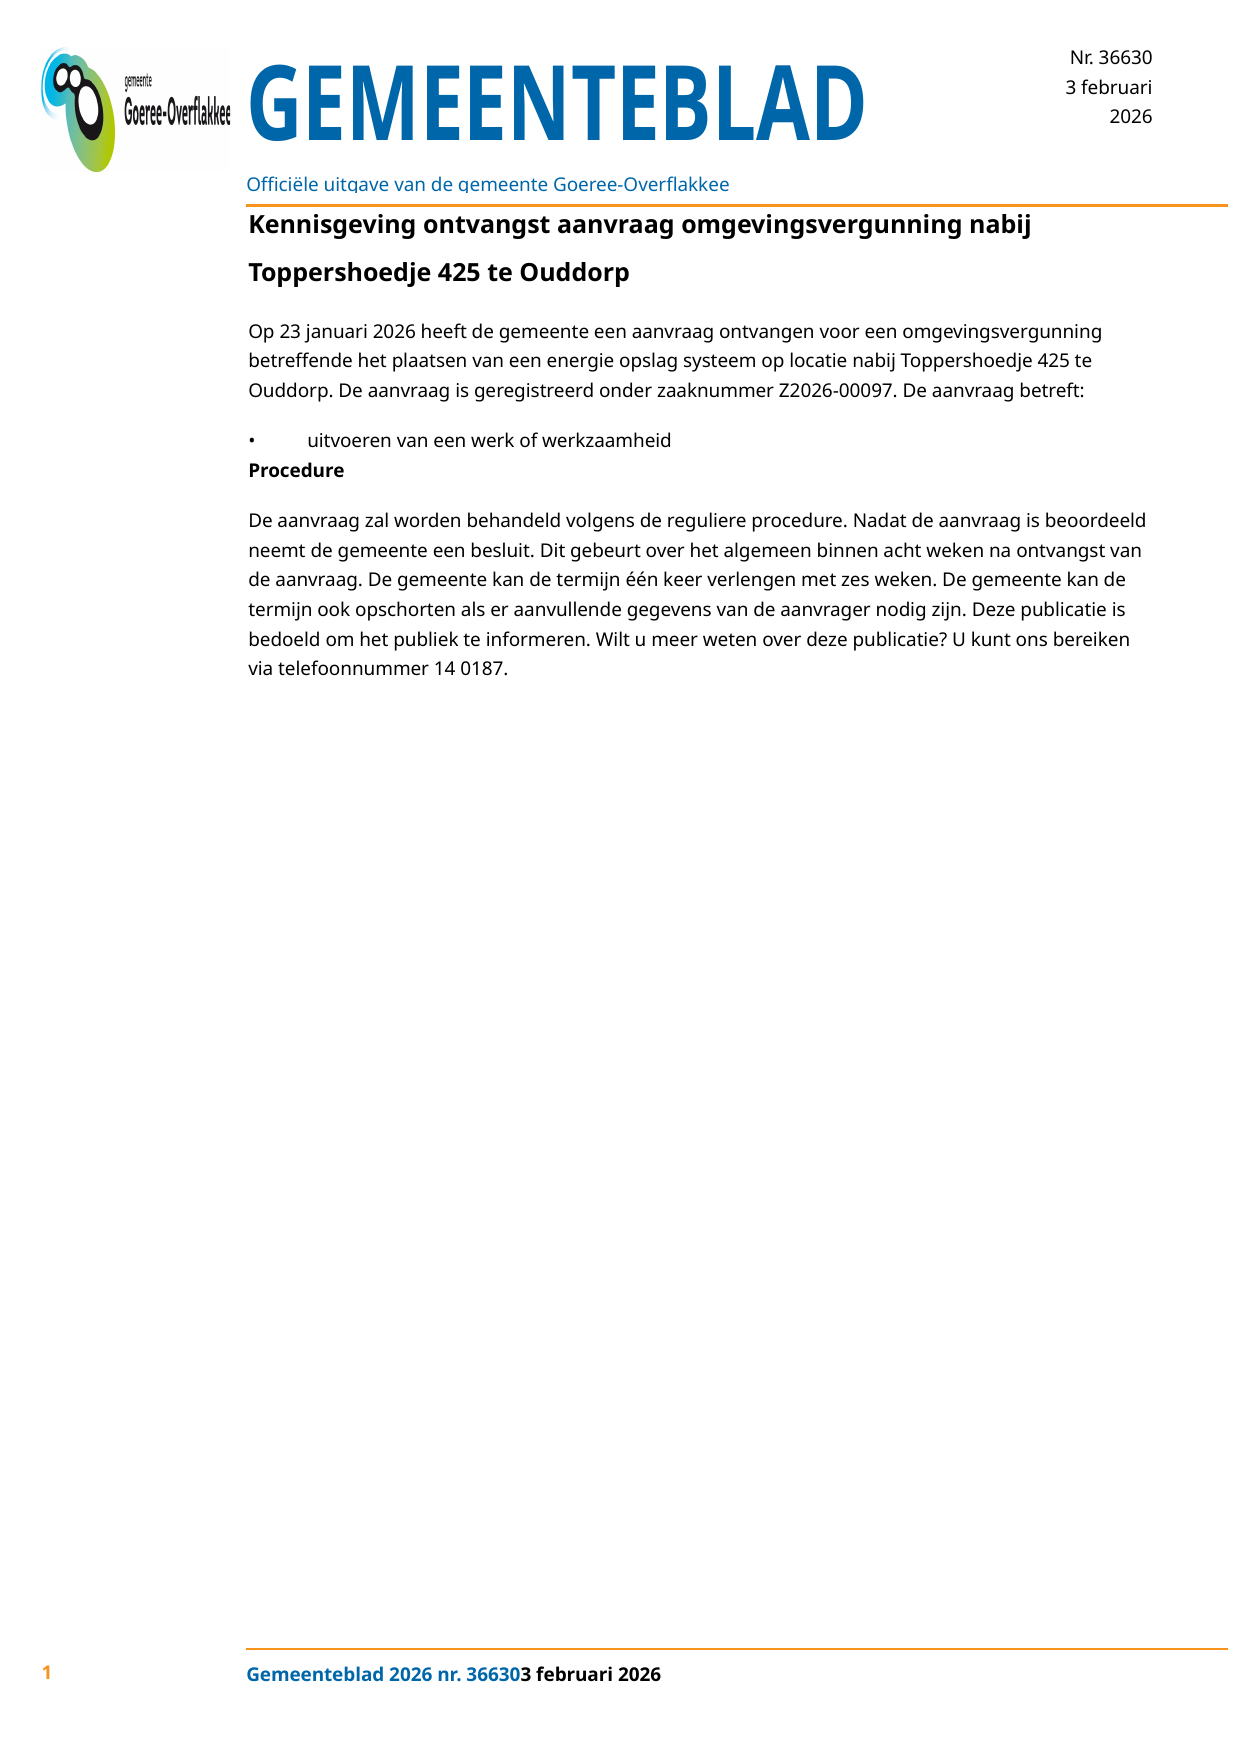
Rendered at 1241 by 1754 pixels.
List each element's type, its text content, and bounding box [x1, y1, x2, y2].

text De aanvraag zal worden behandeld volgens de reguliere procedure. Nadat de aanvraag is beoordeeld neemt de gemeente een besluit. Dit gebeurt over het algemeen binnen acht weken na ontvangst van de aanvraag. De gemeente kan de termijn één keer verlengen met zes weken. De gemeente kan de termijn ook opschorten als er aanvullende gegevens van de aanvrager nodig zijn. Deze publicatie is bedoeld om het publiek te informeren. Wilt u meer weten over deze publicatie? U kunt ons bereiken via telefoonnummer 14 0187. [248, 507, 1152, 681]
list uitvoeren van een werk of werkzaamheid [248, 427, 1152, 453]
text Kennisgeving ontvangst aanvraag omgevingsvergunning nabij Toppershoedje 425 te Ouddorp [248, 207, 1152, 288]
text Op 23 januari 2026 heeft de gemeente een aanvraag ontvangen voor een omgevingsvergunning betreffende het plaatsen van een energie opslag systeem op locatie nabij Toppershoedje 425 te Ouddorp. De aanvraag is geregistreerd onder zaaknummer Z2026-00097. De aanvraag betreft: [248, 318, 1152, 403]
picture [41, 47, 231, 172]
text Procedure [248, 457, 1152, 483]
